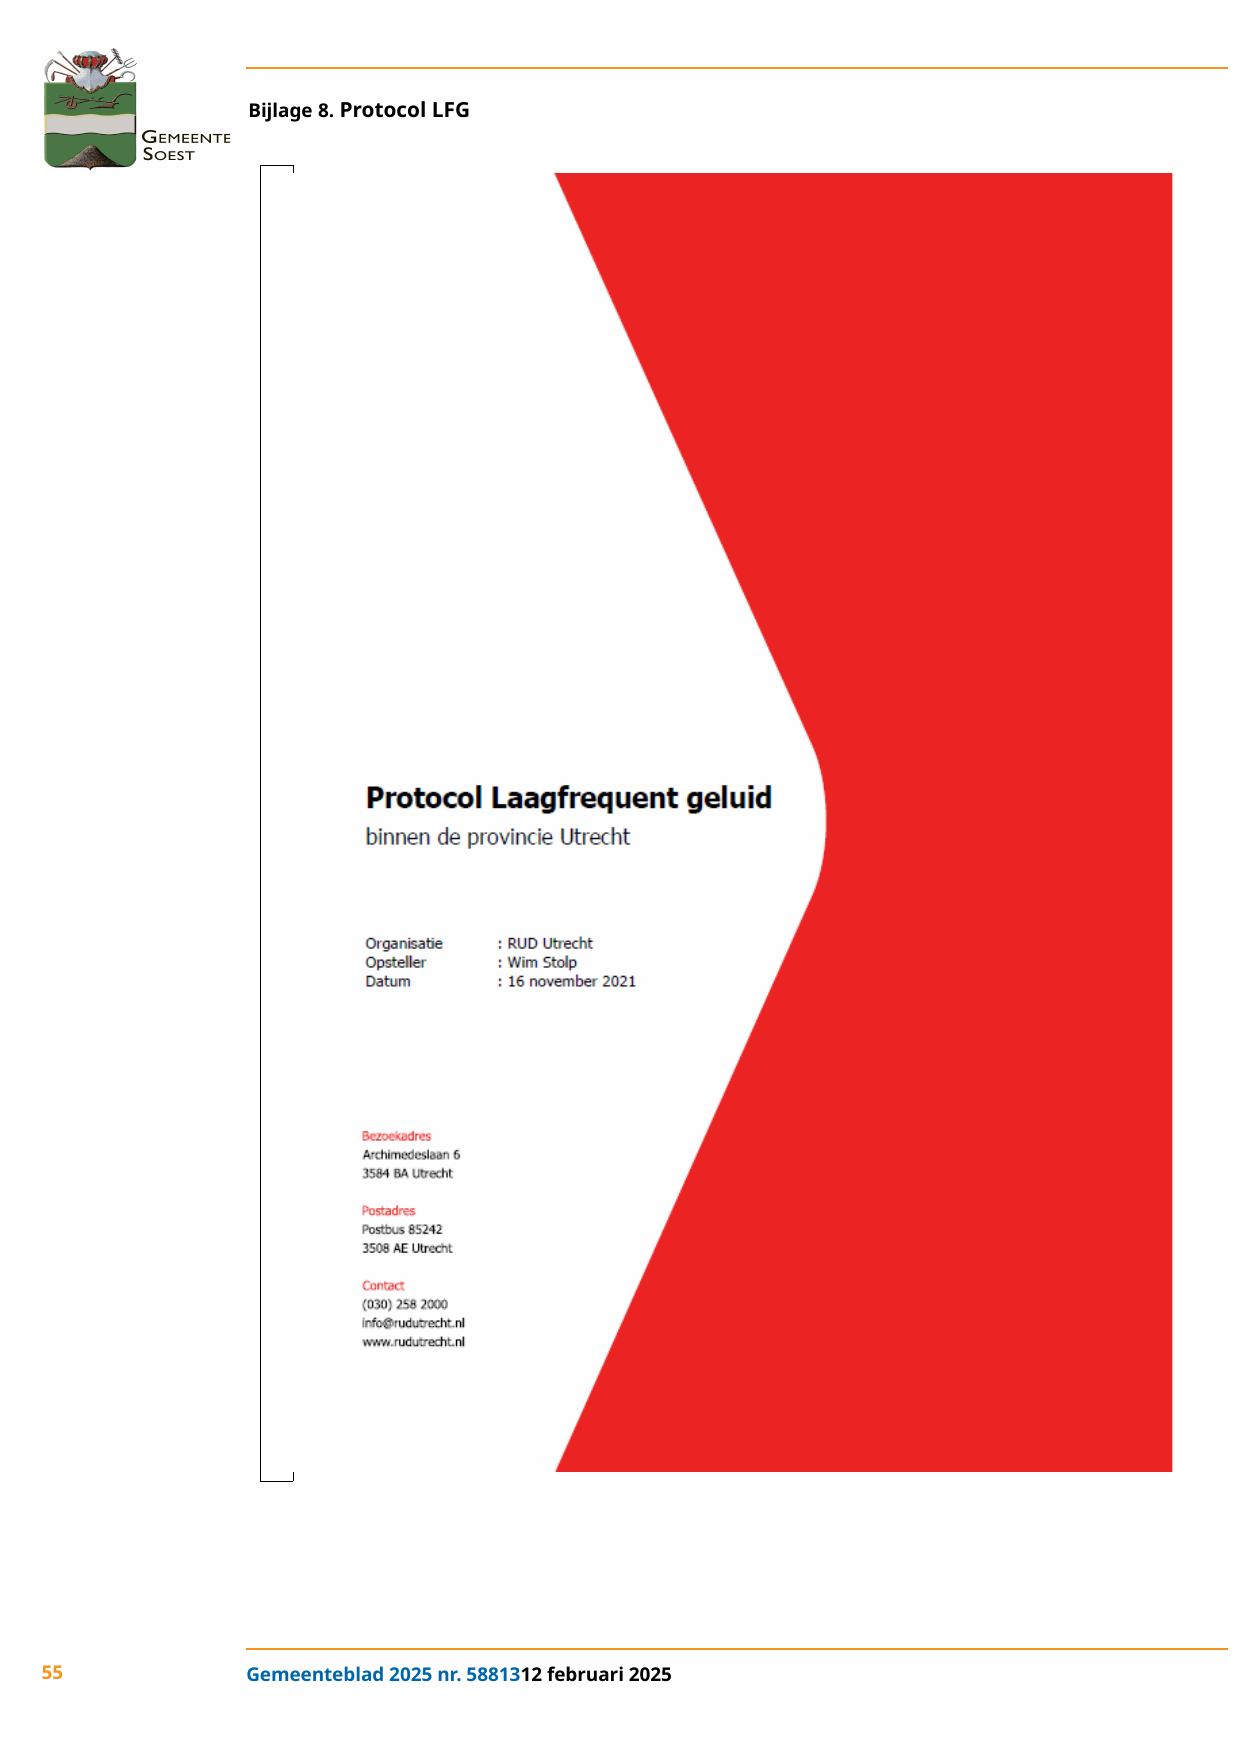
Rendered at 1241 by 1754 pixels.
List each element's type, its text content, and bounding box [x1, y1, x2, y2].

text Bijlage 8. Protocol LFG [248, 95, 1152, 123]
picture [268, 173, 1173, 1472]
picture [41, 47, 231, 172]
